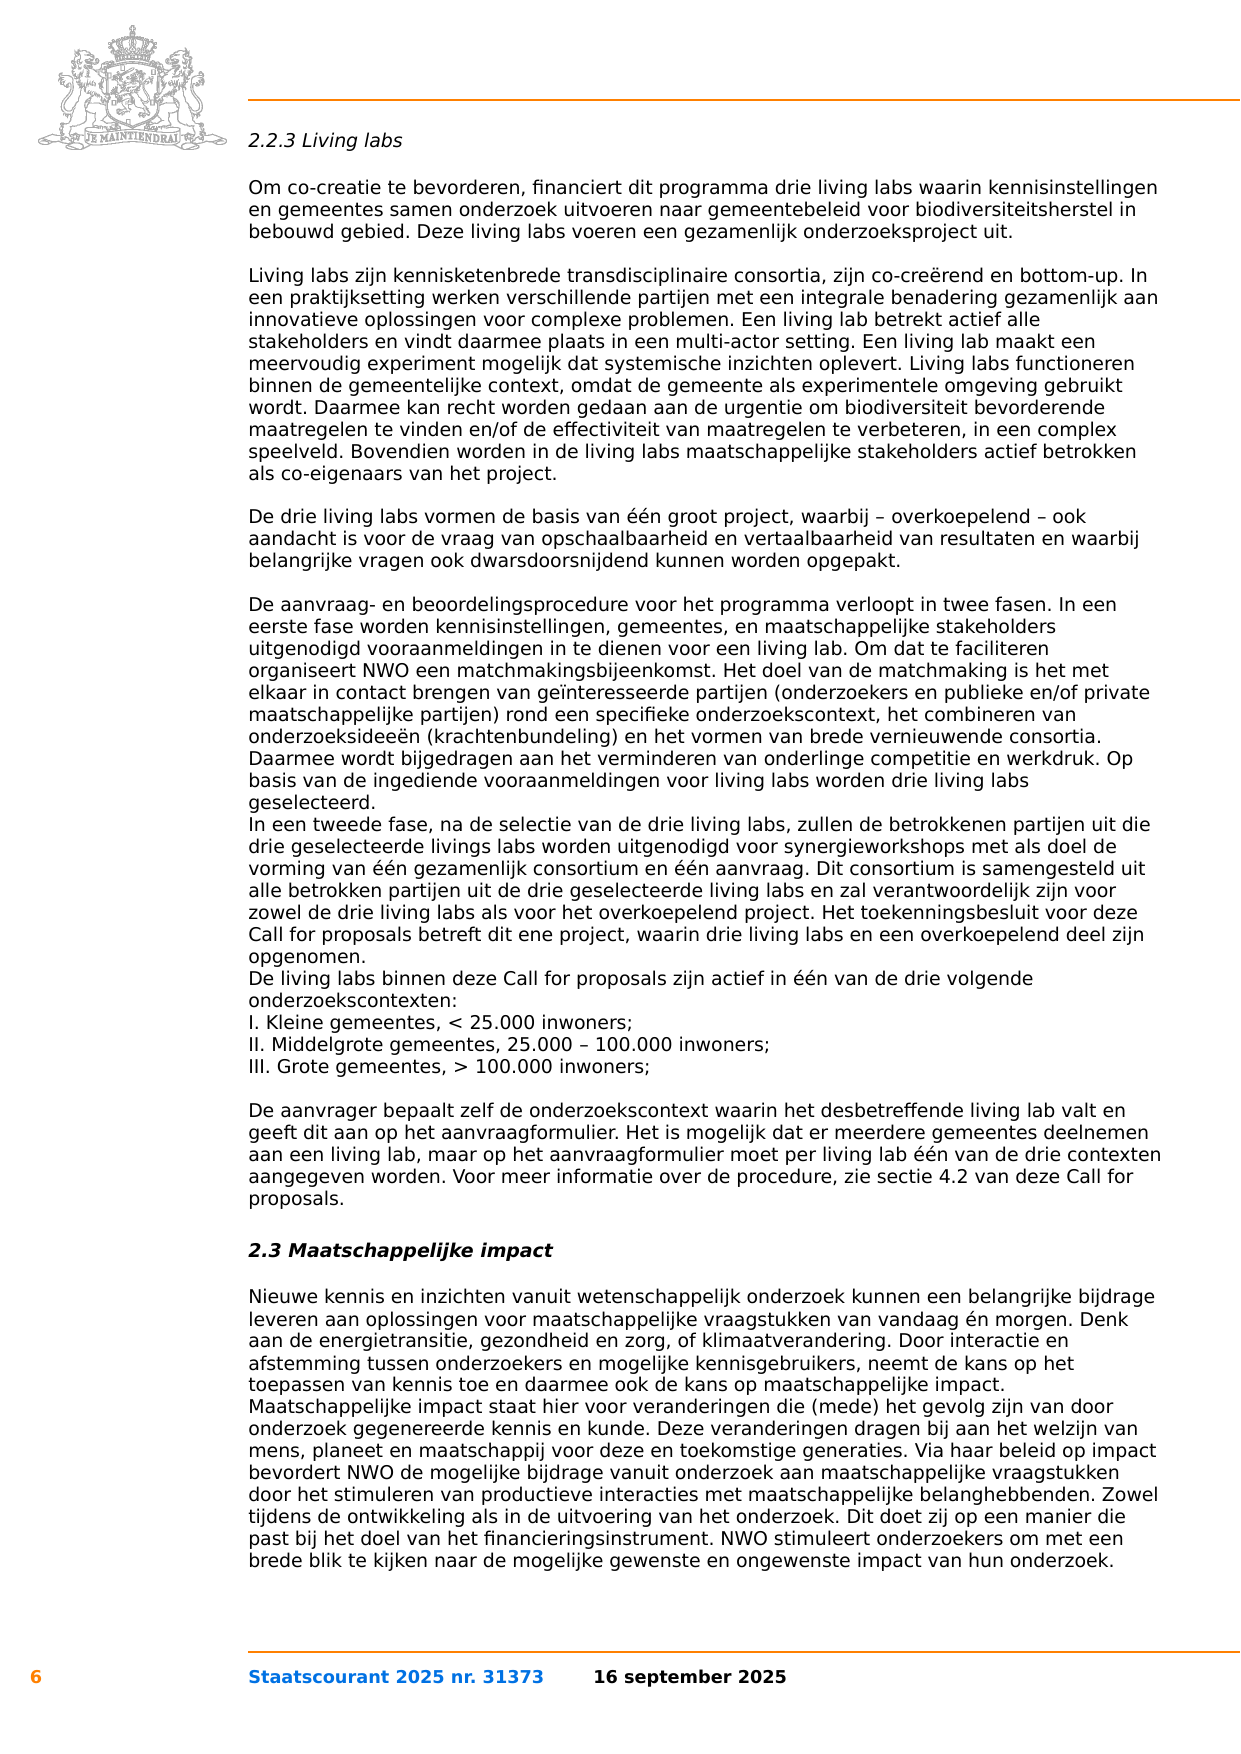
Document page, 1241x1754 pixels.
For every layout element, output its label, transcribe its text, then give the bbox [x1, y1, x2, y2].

text II. Middelgrote gemeentes, 25.000 – 100.000 inwoners; [248, 1034, 1163, 1056]
text De aanvraag- en beoordelingsprocedure voor het programma verloopt in twee fasen. In een eerste fase worden kennisinstellingen, gemeentes, en maatschappelijke stakeholders uitgenodigd vooraanmeldingen in te dienen voor een living lab. Om dat te faciliteren organiseert NWO een matchmakingsbijeenkomst. Het doel van de matchmaking is het met elkaar in contact brengen van geïnteresseerde partijen (onderzoekers en publieke en/of private maatschappelijke partijen) rond een specifieke onderzoekscontext, het combineren van onderzoeksideeën (krachtenbundeling) en het vormen van brede vernieuwende consortia. Daarmee wordt bijgedragen aan het verminderen van onderlinge competitie en werkdruk. Op basis van de ingediende vooraanmeldingen voor living labs worden drie living labs geselecteerd. [248, 594, 1163, 814]
text In een tweede fase, na de selectie van de drie living labs, zullen de betrokkenen partijen uit die drie geselecteerde livings labs worden uitgenodigd voor synergieworkshops met als doel de vorming van één gezamenlijk consortium en één aanvraag. Dit consortium is samengesteld uit alle betrokken partijen uit de drie geselecteerde living labs en zal verantwoordelijk zijn voor zowel de drie living labs als voor het overkoepelend project. Het toekenningsbesluit voor deze Call for proposals betreft dit ene project, waarin drie living labs en een overkoepelend deel zijn opgenomen. [248, 814, 1163, 968]
text I. Kleine gemeentes, < 25.000 inwoners; [248, 1012, 1163, 1034]
text De aanvrager bepaalt zelf de onderzoekscontext waarin het desbetreffende living lab valt en geeft dit aan op het aanvraagformulier. Het is mogelijk dat er meerdere gemeentes deelnemen aan een living lab, maar op het aanvraagformulier moet per living lab één van de drie contexten aangegeven worden. Voor meer informatie over de procedure, zie sectie 4.2 van deze Call for proposals. [248, 1099, 1163, 1209]
subtitle 2.3 Maatschappelijke impact [248, 1239, 1163, 1261]
text Living labs zijn kennisketenbrede transdisciplinaire consortia, zijn co-creërend en bottom-up. In een praktijksetting werken verschillende partijen met een integrale benadering gezamenlijk aan innovatieve oplossingen voor complexe problemen. Een living lab betrekt actief alle stakeholders en vindt daarmee plaats in een multi-actor setting. Een living lab maakt een meervoudig experiment mogelijk dat systemische inzichten oplevert. Living labs functioneren binnen de gemeentelijke context, omdat de gemeente als experimentele omgeving gebruikt wordt. Daarmee kan recht worden gedaan aan de urgentie om biodiversiteit bevorderende maatregelen te vinden en/of de effectiviteit van maatregelen te verbeteren, in een complex speelveld. Bovendien worden in de living labs maatschappelijke stakeholders actief betrokken als co-eigenaars van het project. [248, 265, 1163, 484]
text Nieuwe kennis en inzichten vanuit wetenschappelijk onderzoek kunnen een belangrijke bijdrage leveren aan oplossingen voor maatschappelijke vraagstukken van vandaag én morgen. Denk aan de energietransitie, gezondheid en zorg, of klimaatverandering. Door interactie en afstemming tussen onderzoekers en mogelijke kennisgebruikers, neemt de kans op het toepassen van kennis toe en daarmee ook de kans op maatschappelijke impact. Maatschappelijke impact staat hier voor veranderingen die (mede) het gevolg zijn van door onderzoek gegenereerde kennis en kunde. Deze veranderingen dragen bij aan het welzijn van mens, planeet en maatschappij voor deze en toekomstige generaties. Via haar beleid op impact bevordert NWO de mogelijke bijdrage vanuit onderzoek aan maatschappelijke vraagstukken door het stimuleren van productieve interacties met maatschappelijke belanghebbenden. Zowel tijdens de ontwikkeling als in de uitvoering van het onderzoek. Dit doet zij op een manier die past bij het doel van het financieringsinstrument. NWO stimuleert onderzoekers om met een brede blik te kijken naar de mogelijke gewenste en ongewenste impact van hun onderzoek. [248, 1286, 1163, 1572]
text De living labs binnen deze Call for proposals zijn actief in één van de drie volgende onderzoekscontexten: [248, 968, 1163, 1012]
text III. Grote gemeentes, > 100.000 inwoners; [248, 1056, 1163, 1078]
picture [38, 25, 227, 150]
text Om co-creatie te bevorderen, financiert dit programma drie living labs waarin kennisinstellingen en gemeentes samen onderzoek uitvoeren naar gemeentebeleid voor biodiversiteitsherstel in bebouwd gebied. Deze living labs voeren een gezamenlijk onderzoeksproject uit. [248, 177, 1163, 243]
text De drie living labs vormen de basis van één groot project, waarbij – overkoepelend – ook aandacht is voor de vraag van opschaalbaarheid en vertaalbaarheid van resultaten en waarbij belangrijke vragen ook dwarsdoorsnijdend kunnen worden opgepakt. [248, 506, 1163, 572]
subtitle 2.2.3 Living labs [248, 130, 1163, 152]
